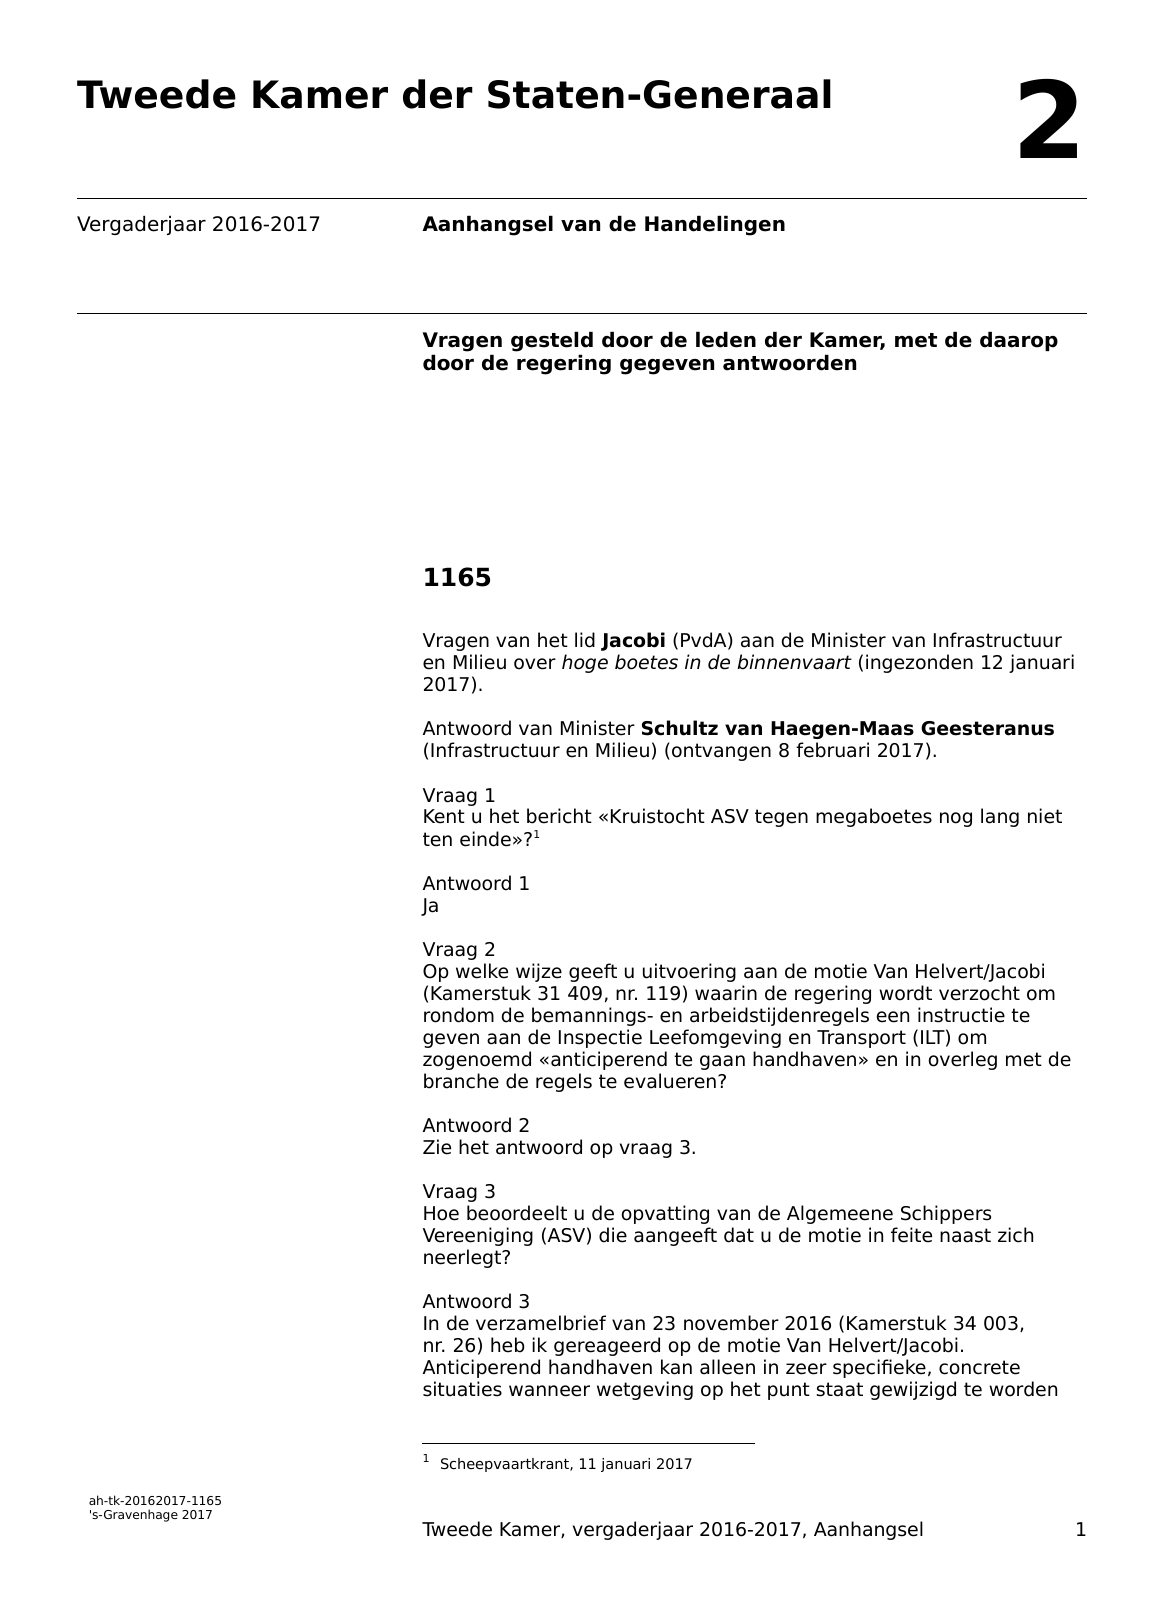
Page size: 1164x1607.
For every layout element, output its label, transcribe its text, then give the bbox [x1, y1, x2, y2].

table_header 2 [886, 59, 1087, 198]
text Vraag 2 [422, 939, 1087, 961]
text Ja [422, 894, 1087, 917]
text ah-tk-20162017-1165 [88, 1494, 323, 1508]
table_cell Vragen gesteld door de leden der Kamer, met de daarop door de regering gegeven antwoorden [422, 314, 1087, 375]
text Antwoord 3 [422, 1291, 1087, 1313]
text Vraag 3 [422, 1181, 1087, 1203]
text Antwoord 2 [422, 1115, 1087, 1137]
text Kent u het bericht «Kruistocht ASV tegen megaboetes nog lang niet ten einde»? [422, 806, 1087, 850]
text Op welke wijze geeft u uitvoering aan de motie Van Helvert/Jacobi (Kamerstuk 31 409, nr. 119) waarin de regering wordt verzocht om rondom de bemannings- en arbeidstijdenregels een instructie te geven aan de Inspectie Leefomgeving en Transport (ILT) om zogenoemd «anticiperend te gaan handhaven» en in overleg met de branche de regels te evalueren? [422, 961, 1087, 1093]
text Antwoord 1 [422, 873, 1087, 894]
text Antwoord van Minister Schultz van Haegen-Maas Geesteranus (Infrastructuur en Milieu) (ontvangen 8 februari 2017). [422, 718, 1087, 762]
text 's-Gravenhage 2017 [88, 1508, 323, 1522]
text Scheepvaartkrant, 11 januari 2017 [422, 1452, 1087, 1474]
table_cell Aanhangsel van de Handelingen [422, 199, 1087, 313]
text Vragen van het lid Jacobi (PvdA) aan de Minister van Infrastructuur en Milieu over hoge boetes in de binnenvaart (ingezonden 12 januari 2017). [422, 630, 1087, 696]
text Vraag 1 [422, 784, 1087, 806]
table_header Tweede Kamer der Staten-Generaal [77, 59, 886, 198]
table_cell [77, 314, 422, 375]
text In de verzamelbrief van 23 november 2016 (Kamerstuk 34 003, nr. 26) heb ik gereageerd op de motie Van Helvert/Jacobi. Anticiperend handhaven kan alleen in zeer specifieke, concrete situaties wanneer wetgeving op het punt staat gewijzigd te worden [422, 1313, 1087, 1401]
text Zie het antwoord op vraag 3. [422, 1137, 1087, 1159]
text Hoe beoordeelt u de opvatting van de Algemeene Schippers Vereeniging (ASV) die aangeeft dat u de motie in feite naast zich neerlegt? [422, 1203, 1087, 1269]
table_cell Vergaderjaar 2016-2017 [77, 199, 422, 313]
text 1165 [422, 563, 1087, 592]
